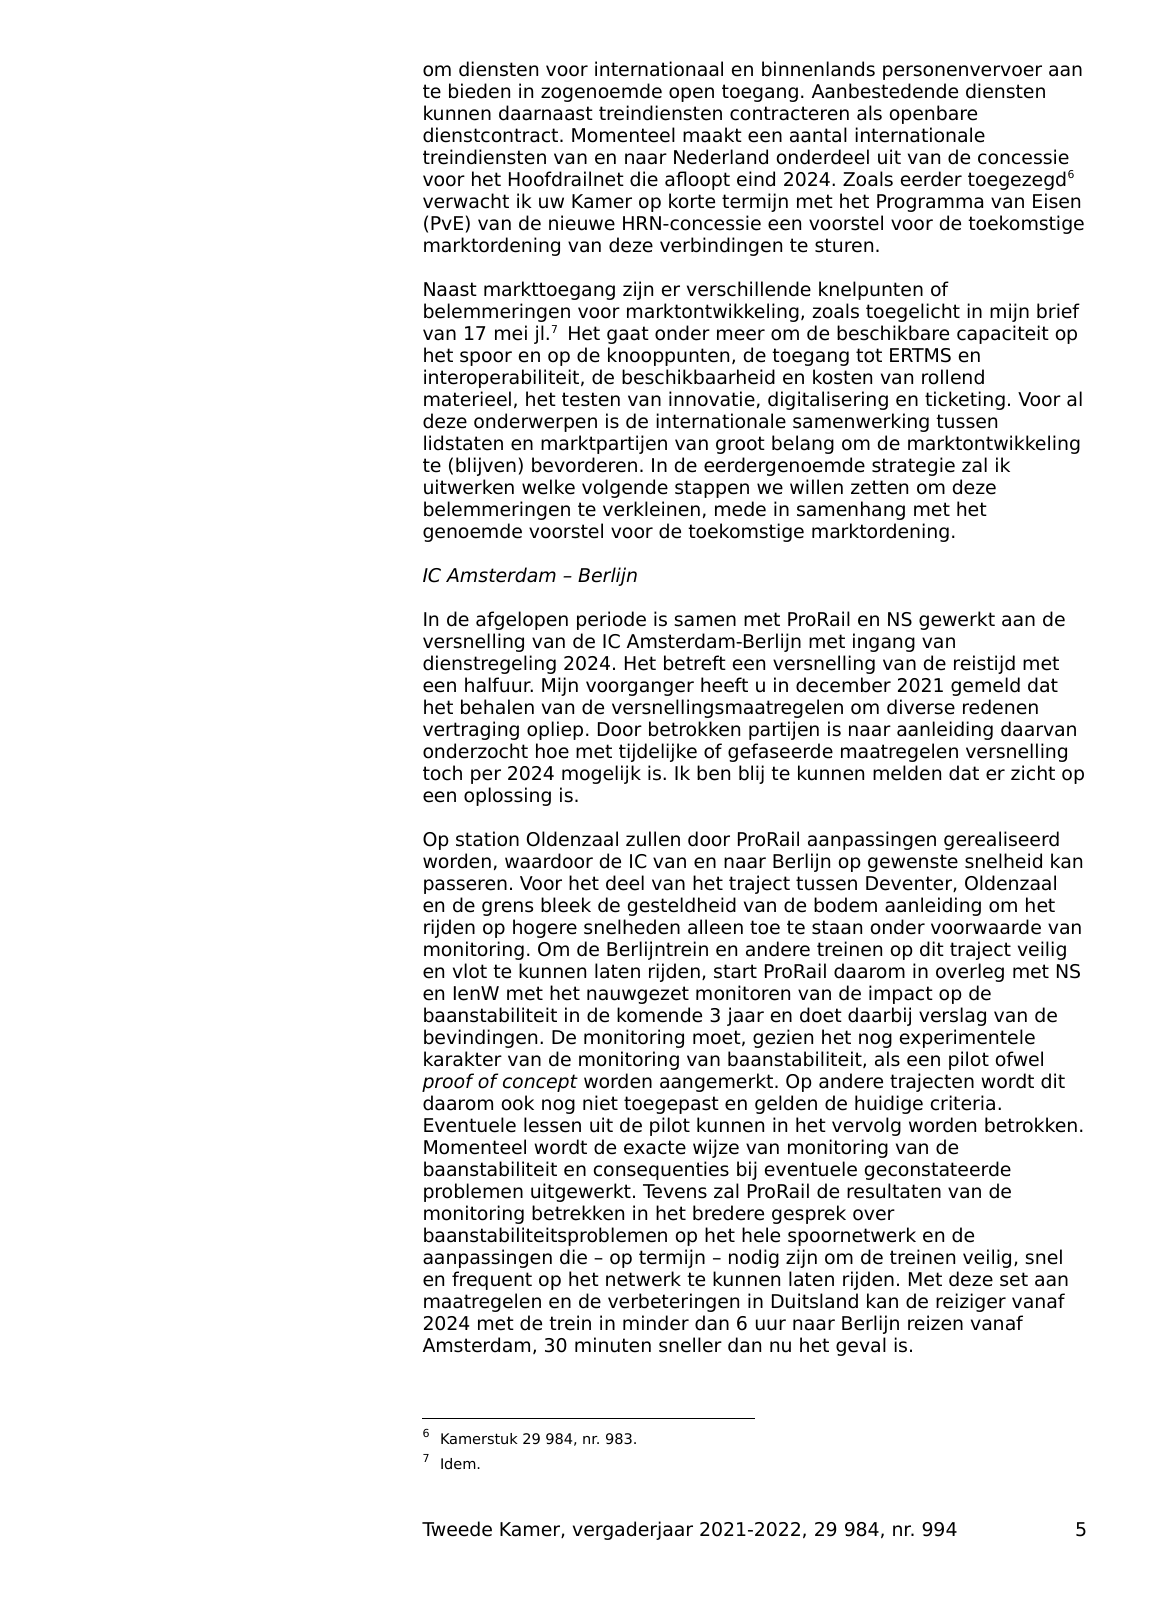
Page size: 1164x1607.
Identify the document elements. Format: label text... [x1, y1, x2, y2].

subtitle IC Amsterdam – Berlijn [422, 565, 1087, 587]
text Kamerstuk 29 984, nr. 983. [422, 1427, 1087, 1449]
text Idem. [422, 1452, 1087, 1474]
text om diensten voor internationaal en binnenlands personenvervoer aan te bieden in zogenoemde open toegang. Aanbestedende diensten kunnen daarnaast treindiensten contracteren als openbare dienstcontract. Momenteel maakt een aantal internationale treindiensten van en naar Nederland onderdeel uit van de concessie voor het Hoofdrailnet die afloopt eind 2024. Zoals eerder toegezegd verwacht ik uw Kamer op korte termijn met het Programma van Eisen (PvE) van de nieuwe HRN-concessie een voorstel voor de toekomstige marktordening van deze verbindingen te sturen. [422, 59, 1087, 257]
text Naast markttoegang zijn er verschillende knelpunten of belemmeringen voor marktontwikkeling, zoals toegelicht in mijn brief van 17 mei jl. Het gaat onder meer om de beschikbare capaciteit op het spoor en op de knooppunten, de toegang tot ERTMS en interoperabiliteit, de beschikbaarheid en kosten van rollend materieel, het testen van innovatie, digitalisering en ticketing. Voor al deze onderwerpen is de internationale samenwerking tussen lidstaten en marktpartijen van groot belang om de marktontwikkeling te (blijven) bevorderen. In de eerdergenoemde strategie zal ik uitwerken welke volgende stappen we willen zetten om deze belemmeringen te verkleinen, mede in samenhang met het genoemde voorstel voor de toekomstige marktordening. [422, 279, 1087, 543]
text Op station Oldenzaal zullen door ProRail aanpassingen gerealiseerd worden, waardoor de IC van en naar Berlijn op gewenste snelheid kan passeren. Voor het deel van het traject tussen Deventer, Oldenzaal en de grens bleek de gesteldheid van de bodem aanleiding om het rijden op hogere snelheden alleen toe te staan onder voorwaarde van monitoring. Om de Berlijntrein en andere treinen op dit traject veilig en vlot te kunnen laten rijden, start ProRail daarom in overleg met NS en IenW met het nauwgezet monitoren van de impact op de baanstabiliteit in de komende 3 jaar en doet daarbij verslag van de bevindingen. De monitoring moet, gezien het nog experimentele karakter van de monitoring van baanstabiliteit, als een pilot ofwel proof of concept worden aangemerkt. Op andere trajecten wordt dit daarom ook nog niet toegepast en gelden de huidige criteria. Eventuele lessen uit de pilot kunnen in het vervolg worden betrokken. Momenteel wordt de exacte wijze van monitoring van de baanstabiliteit en consequenties bij eventuele geconstateerde problemen uitgewerkt. Tevens zal ProRail de resultaten van de monitoring betrekken in het bredere gesprek over baanstabiliteitsproblemen op het hele spoornetwerk en de aanpassingen die – op termijn – nodig zijn om de treinen veilig, snel en frequent op het netwerk te kunnen laten rijden. Met deze set aan maatregelen en de verbeteringen in Duitsland kan de reiziger vanaf 2024 met de trein in minder dan 6 uur naar Berlijn reizen vanaf Amsterdam, 30 minuten sneller dan nu het geval is. [422, 829, 1087, 1357]
text In de afgelopen periode is samen met ProRail en NS gewerkt aan de versnelling van de IC Amsterdam-Berlijn met ingang van dienstregeling 2024. Het betreft een versnelling van de reistijd met een halfuur. Mijn voorganger heeft u in december 2021 gemeld dat het behalen van de versnellingsmaatregelen om diverse redenen vertraging opliep. Door betrokken partijen is naar aanleiding daarvan onderzocht hoe met tijdelijke of gefaseerde maatregelen versnelling toch per 2024 mogelijk is. Ik ben blij te kunnen melden dat er zicht op een oplossing is. [422, 609, 1087, 807]
